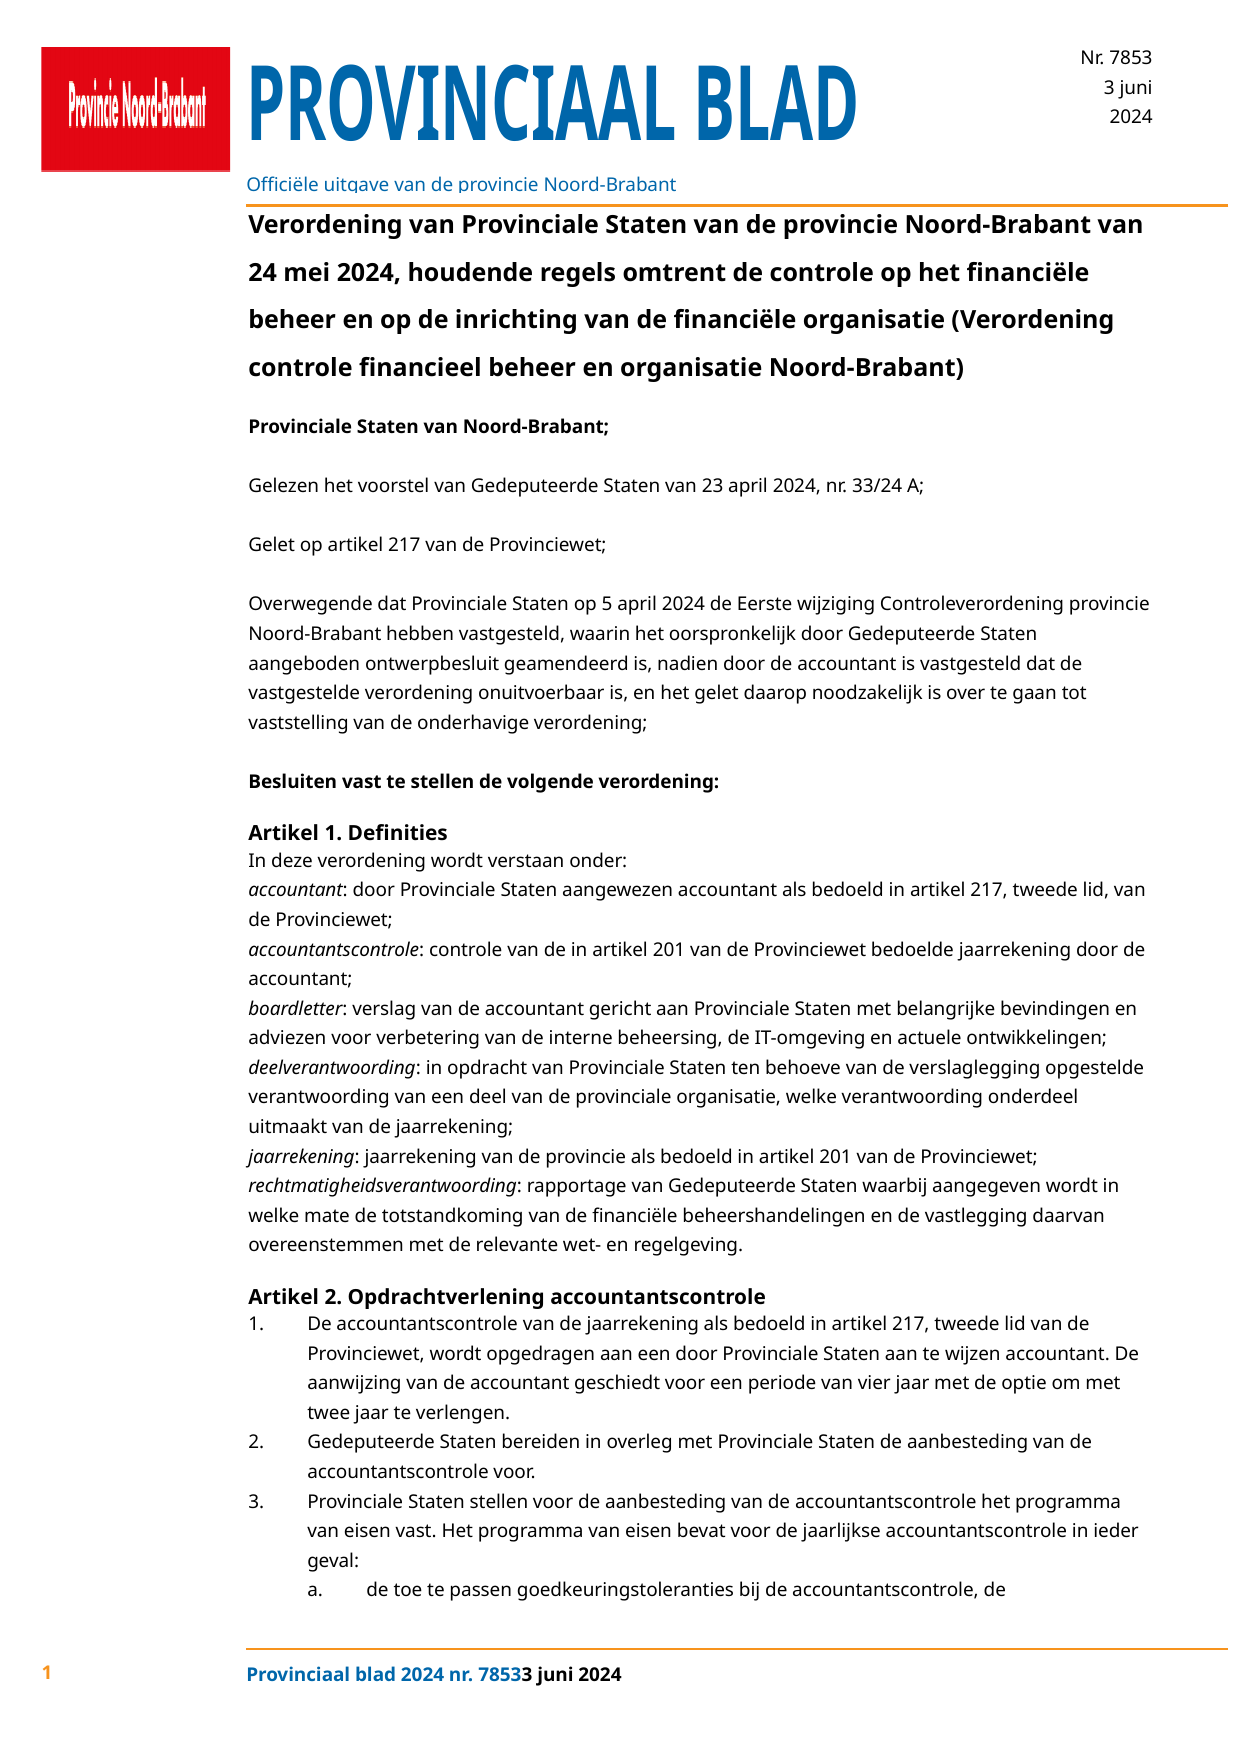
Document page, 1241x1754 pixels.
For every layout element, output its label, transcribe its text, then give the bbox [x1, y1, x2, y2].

text Gelezen het voorstel van Gedeputeerde Staten van 23 april 2024, nr. 33/24 A; [248, 472, 1152, 498]
list de toe te passen goedkeuringstoleranties bij de accountantscontrole, de [307, 1577, 1152, 1602]
picture [41, 47, 231, 172]
text accountant: door Provinciale Staten aangewezen accountant als bedoeld in artikel 217, tweede lid, van de Provinciewet; [248, 877, 1152, 932]
text Artikel 2. Opdrachtverlening accountantscontrole [248, 1282, 1152, 1310]
text Besluiten vast te stellen de volgende verordening: [248, 768, 1152, 794]
list De accountantscontrole van de jaarrekening als bedoeld in artikel 217, tweede lid van de Provinciewet, wordt opgedragen aan een door Provinciale Staten aan te wijzen accountant. De aanwijzing van de accountant geschiedt voor een periode van vier jaar met de optie om met twee jaar te verlengen. [248, 1310, 1152, 1425]
text Provinciale Staten van Noord-Brabant; [248, 413, 1152, 439]
text Verordening van Provinciale Staten van de provincie Noord-Brabant van 24 mei 2024, houdende regels omtrent de controle op het financiële beheer en op de inrichting van de financiële organisatie (Verordening controle financieel beheer en organisatie Noord-Brabant) [248, 207, 1152, 384]
list Gedeputeerde Staten bereiden in overleg met Provinciale Staten de aanbesteding van de accountantscontrole voor. [248, 1429, 1152, 1484]
text Overwegende dat Provinciale Staten op 5 april 2024 de Eerste wijziging Controleverordening provincie Noord-Brabant hebben vastgesteld, waarin het oorspronkelijk door Gedeputeerde Staten aangeboden ontwerpbesluit geamendeerd is, nadien door de accountant is vastgesteld dat de vastgestelde verordening onuitvoerbaar is, en het gelet daarop noodzakelijk is over te gaan tot vaststelling van de onderhavige verordening; [248, 591, 1152, 735]
text In deze verordening wordt verstaan onder: [248, 847, 1152, 873]
text boardletter: verslag van de accountant gericht aan Provinciale Staten met belangrijke bevindingen en adviezen voor verbetering van de interne beheersing, de IT-omgeving en actuele ontwikkelingen; [248, 995, 1152, 1050]
text accountantscontrole: controle van de in artikel 201 van de Provinciewet bedoelde jaarrekening door de accountant; [248, 936, 1152, 991]
text Gelet op artikel 217 van de Provinciewet; [248, 531, 1152, 557]
list Provinciale Staten stellen voor de aanbesteding van de accountantscontrole het programma van eisen vast. Het programma van eisen bevat voor de jaarlijkse accountantscontrole in ieder geval: [248, 1488, 1152, 1573]
text jaarrekening: jaarrekening van de provincie als bedoeld in artikel 201 van de Provinciewet; [248, 1143, 1152, 1168]
text Artikel 1. Definities [248, 818, 1152, 847]
text rechtmatigheidsverantwoording: rapportage van Gedeputeerde Staten waarbij aangegeven wordt in welke mate de totstandkoming van de financiële beheershandelingen en de vastlegging daarvan overeenstemmen met de relevante wet- en regelgeving. [248, 1172, 1152, 1257]
text deelverantwoording: in opdracht van Provinciale Staten ten behoeve van de verslaglegging opgestelde verantwoording van een deel van de provinciale organisatie, welke verantwoording onderdeel uitmaakt van de jaarrekening; [248, 1054, 1152, 1139]
